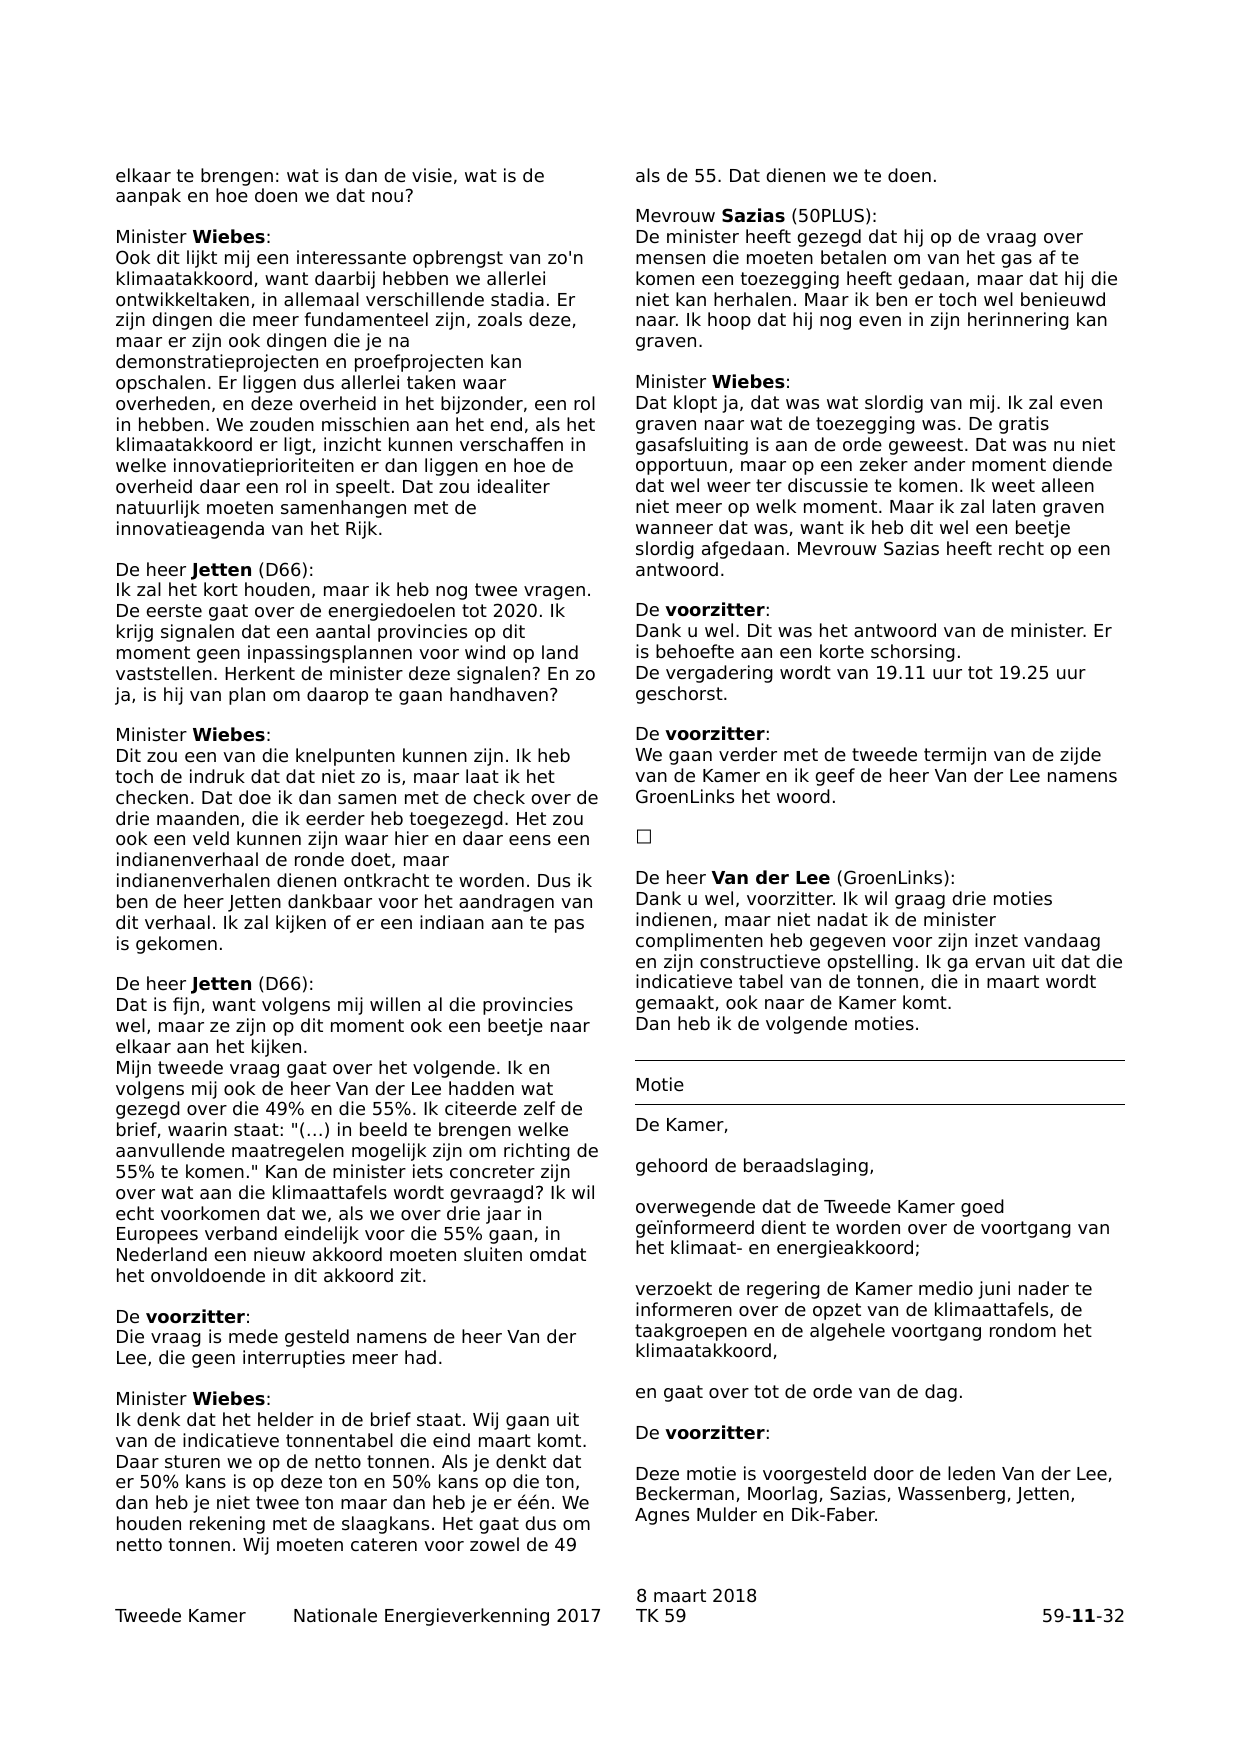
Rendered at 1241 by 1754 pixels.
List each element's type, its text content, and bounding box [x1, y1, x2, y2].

text Dank u wel. Dit was het antwoord van de minister. Er is behoefte aan een korte schorsing. [635, 621, 1125, 662]
text We gaan verder met de tweede termijn van de zijde van de Kamer en ik geef de heer Van der Lee namens GroenLinks het woord. [635, 745, 1125, 807]
text De heer Jetten (D66): [115, 974, 605, 995]
text Dit zou een van die knelpunten kunnen zijn. Ik heb toch de indruk dat dat niet zo is, maar laat ik het checken. Dat doe ik dan samen met de check over de drie maanden, die ik eerder heb toegezegd. Het zou ook een veld kunnen zijn waar hier en daar eens een indianenverhaal de ronde doet, maar indianenverhalen dienen ontkracht te worden. Dus ik ben de heer Jetten dankbaar voor het aandragen van dit verhaal. Ik zal kijken of er een indiaan aan te pas is gekomen. [115, 746, 605, 954]
text De minister heeft gezegd dat hij op de vraag over mensen die moeten betalen om van het gas af te komen een toezegging heeft gedaan, maar dat hij die niet kan herhalen. Maar ik ben er toch wel benieuwd naar. Ik hoop dat hij nog even in zijn herinnering kan graven. [635, 227, 1125, 352]
text Ik zal het kort houden, maar ik heb nog twee vragen. De eerste gaat over de energiedoelen tot 2020. Ik krijg signalen dat een aantal provincies op dit moment geen inpassingsplannen voor wind op land vaststellen. Herkent de minister deze signalen? En zo ja, is hij van plan om daarop te gaan handhaven? [115, 580, 605, 705]
text Ook dit lijkt mij een interessante opbrengst van zo'n klimaatakkoord, want daarbij hebben we allerlei ontwikkeltaken, in allemaal verschillende stadia. Er zijn dingen die meer fundamenteel zijn, zoals deze, maar er zijn ook dingen die je na demonstratieprojecten en proefprojecten kan opschalen. Er liggen dus allerlei taken waar overheden, en deze overheid in het bijzonder, een rol in hebben. We zouden misschien aan het end, als het klimaatakkoord er ligt, inzicht kunnen verschaffen in welke innovatieprioriteiten er dan liggen en hoe de overheid daar een rol in speelt. Dat zou idealiter natuurlijk moeten samenhangen met de innovatieagenda van het Rijk. [115, 248, 605, 539]
text Minister Wiebes: [635, 372, 1125, 393]
text elkaar te brengen: wat is dan de visie, wat is de aanpak en hoe doen we dat nou? [115, 165, 605, 207]
text en gaat over tot de orde van de dag. [635, 1382, 1125, 1403]
text Dan heb ik de volgende moties. [635, 1014, 1125, 1035]
text Die vraag is mede gesteld namens de heer Van der Lee, die geen interrupties meer had. [115, 1327, 605, 1369]
text De heer Van der Lee (GroenLinks): [635, 868, 1125, 889]
text Motie [635, 1074, 1125, 1095]
text overwegende dat de Tweede Kamer goed geïnformeerd dient te worden over de voortgang van het klimaat- en energieakkoord; [635, 1197, 1125, 1259]
text Mevrouw Sazias (50PLUS): [635, 206, 1125, 227]
text Ik denk dat het helder in de brief staat. Wij gaan uit van de indicatieve tonnentabel die eind maart komt. Daar sturen we op de netto tonnen. Als je denkt dat er 50% kans is op deze ton en 50% kans op die ton, dan heb je niet twee ton maar dan heb je er één. We houden rekening met de slaagkans. Het gaat dus om netto tonnen. Wij moeten cateren voor zowel de 49 [115, 1410, 605, 1556]
text Minister Wiebes: [115, 1389, 605, 1410]
text gehoord de beraadslaging, [635, 1156, 1125, 1177]
text Mijn tweede vraag gaat over het volgende. Ik en volgens mij ook de heer Van der Lee hadden wat gezegd over die 49% en die 55%. Ik citeerde zelf de brief, waarin staat: "(…) in beeld te brengen welke aanvullende maatregelen mogelijk zijn om richting de 55% te komen." Kan de minister iets concreter zijn over wat aan die klimaattafels wordt gevraagd? Ik wil echt voorkomen dat we, als we over drie jaar in Europees verband eindelijk voor die 55% gaan, in Nederland een nieuw akkoord moeten sluiten omdat het onvoldoende in dit akkoord zit. [115, 1057, 605, 1287]
text Dat is fijn, want volgens mij willen al die provincies wel, maar ze zijn op dit moment ook een beetje naar elkaar aan het kijken. [115, 995, 605, 1057]
text De voorzitter: [115, 1307, 605, 1327]
text Minister Wiebes: [115, 227, 605, 248]
text Deze motie is voorgesteld door de leden Van der Lee, Beckerman, Moorlag, Sazias, Wassenberg, Jetten, Agnes Mulder en Dik-Faber. [635, 1463, 1125, 1526]
text Dank u wel, voorzitter. Ik wil graag drie moties indienen, maar niet nadat ik de minister complimenten heb gegeven voor zijn inzet vandaag en zijn constructieve opstelling. Ik ga ervan uit dat die indicatieve tabel van de tonnen, die in maart wordt gemaakt, ook naar de Kamer komt. [635, 889, 1125, 1014]
text Minister Wiebes: [115, 725, 605, 746]
text De voorzitter: [635, 1423, 1125, 1443]
text De voorzitter: [635, 600, 1125, 621]
text verzoekt de regering de Kamer medio juni nader te informeren over de opzet van de klimaattafels, de taakgroepen en de algehele voortgang rondom het klimaatakkoord, [635, 1279, 1125, 1362]
text De heer Jetten (D66): [115, 559, 605, 580]
text ⬜ [635, 827, 1125, 848]
text De Kamer, [635, 1115, 1125, 1136]
text De voorzitter: [635, 724, 1125, 745]
text De vergadering wordt van 19.11 uur tot 19.25 uur geschorst. [635, 662, 1125, 704]
text Dat klopt ja, dat was wat slordig van mij. Ik zal even graven naar wat de toezegging was. De gratis gasafsluiting is aan de orde geweest. Dat was nu niet opportuun, maar op een zeker ander moment diende dat wel weer ter discussie te komen. Ik weet alleen niet meer op welk moment. Maar ik zal laten graven wanneer dat was, want ik heb dit wel een beetje slordig afgedaan. Mevrouw Sazias heeft recht op een antwoord. [635, 393, 1125, 580]
text als de 55. Dat dienen we te doen. [635, 165, 1125, 186]
